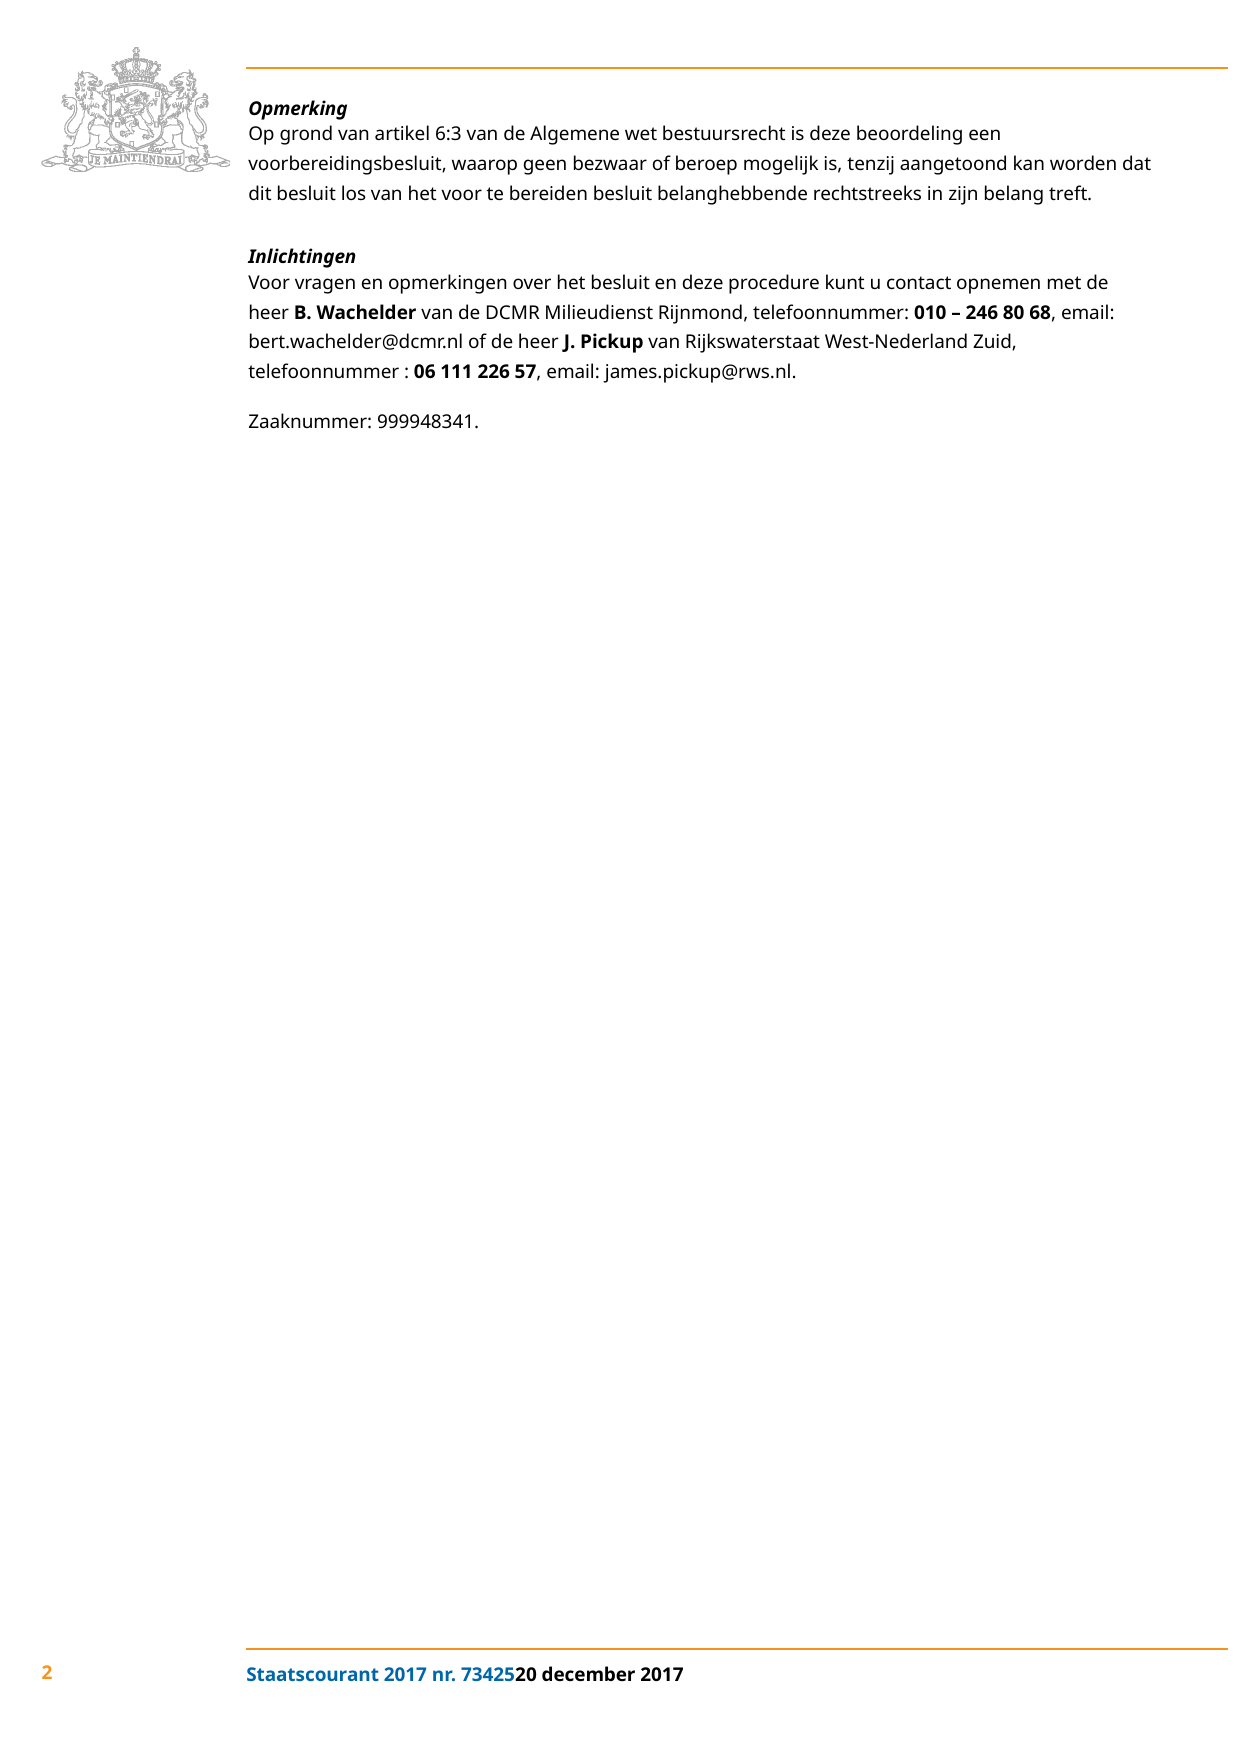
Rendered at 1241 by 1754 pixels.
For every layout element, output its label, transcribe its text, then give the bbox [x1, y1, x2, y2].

text Inlichtingen [248, 244, 1152, 269]
picture [41, 47, 231, 172]
text Op grond van artikel 6:3 van de Algemene wet bestuursrecht is deze beoordeling een voorbereidingsbesluit, waarop geen bezwaar of beroep mogelijk is, tenzij aangetoond kan worden dat dit besluit los van het voor te bereiden besluit belanghebbende rechtstreeks in zijn belang treft. [248, 121, 1152, 205]
text Zaaknummer: 999948341. [248, 408, 1152, 434]
text Opmerking [248, 95, 1152, 121]
text Voor vragen en opmerkingen over het besluit en deze procedure kunt u contact opnemen met de heer B. Wachelder van de DCMR Milieudienst Rijnmond, telefoonnummer: 010 – 246 80 68, email: bert.wachelder@dcmr.nl of de heer J. Pickup van Rijkswaterstaat West-Nederland Zuid, telefoonnummer : 06 111 226 57, email: james.pickup@rws.nl. [248, 269, 1152, 384]
